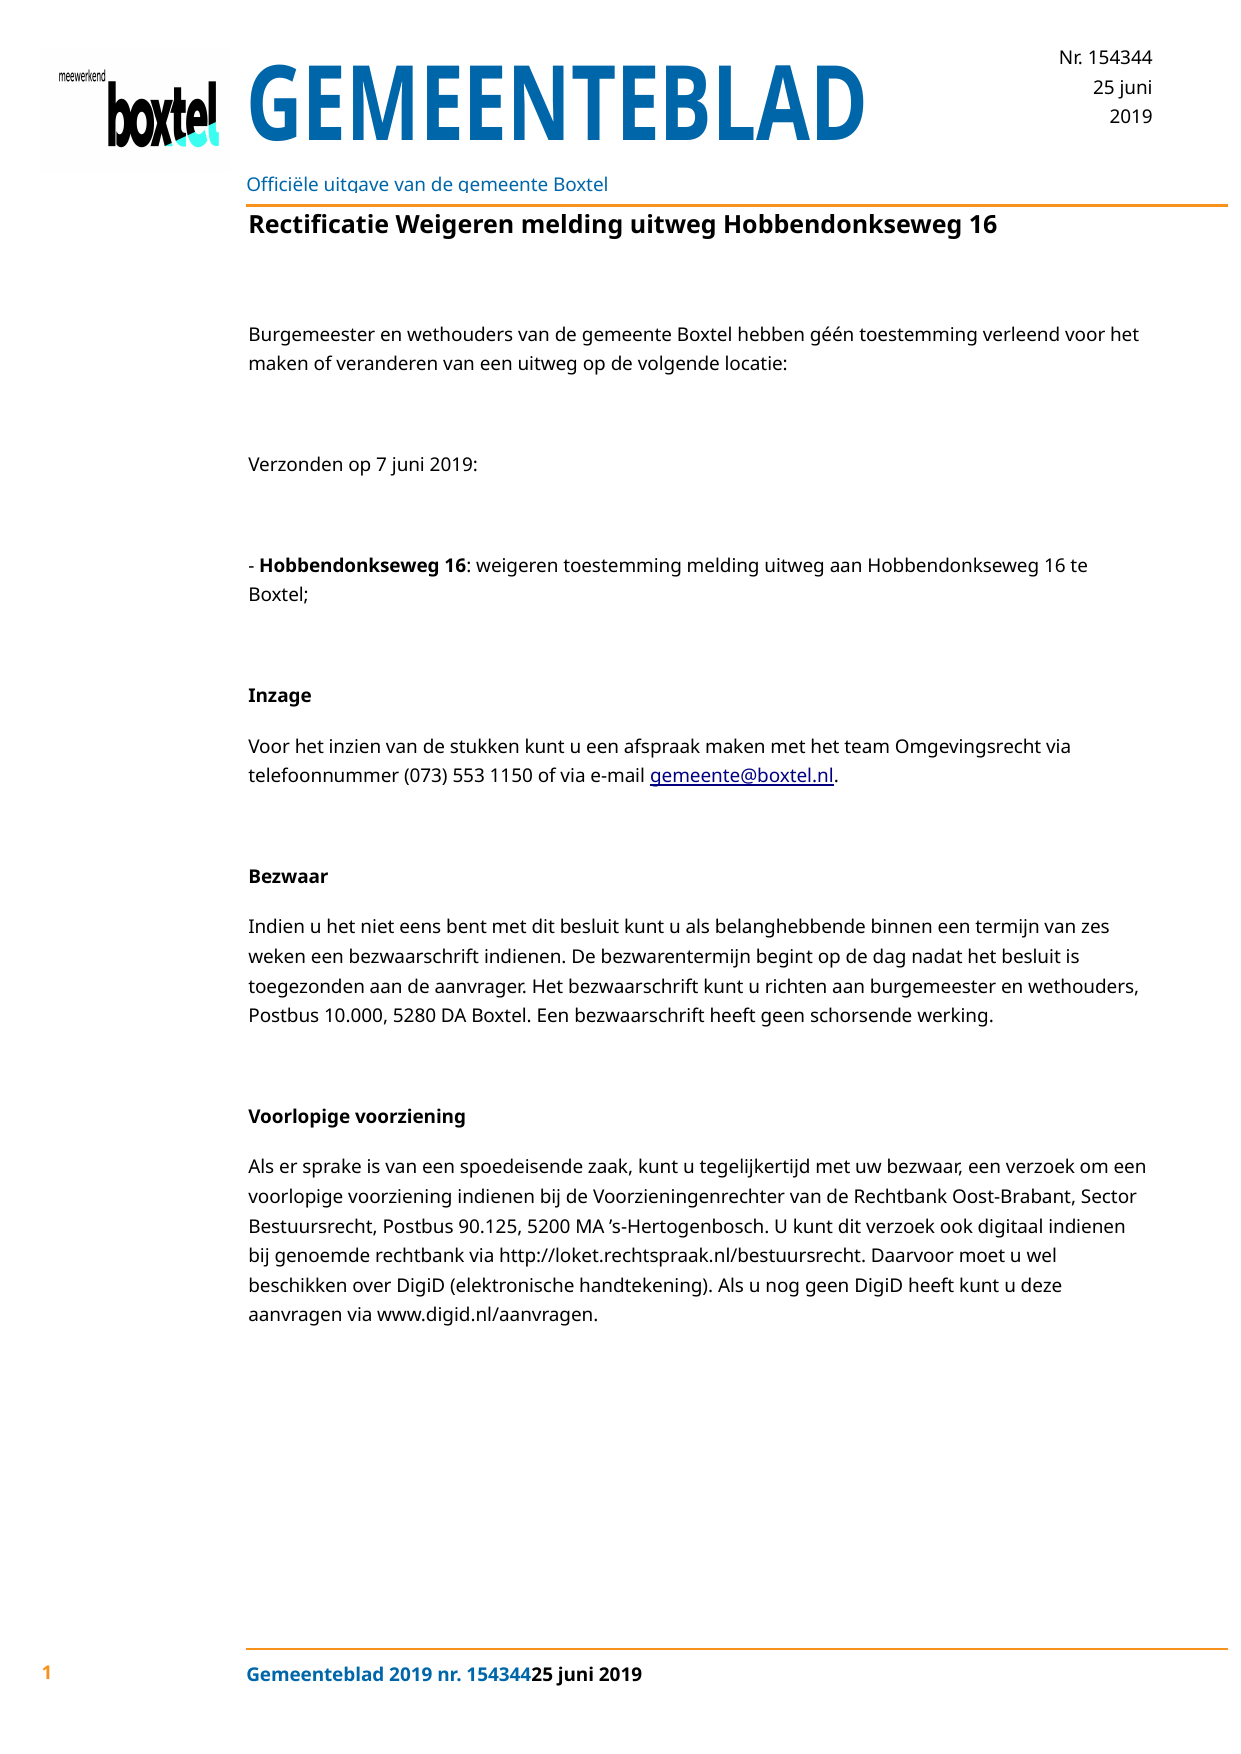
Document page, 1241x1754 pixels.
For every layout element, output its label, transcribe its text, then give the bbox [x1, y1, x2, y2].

text Burgemeester en wethouders van de gemeente Boxtel hebben géén toestemming verleend voor het maken of veranderen van een uitweg op de volgende locatie: [248, 321, 1152, 376]
text Als er sprake is van een spoedeisende zaak, kunt u tegelijkertijd met uw bezwaar, een verzoek om een voorlopige voorziening indienen bij de Voorzieningenrechter van de Rechtbank Oost-Brabant, Sector Bestuursrecht, Postbus 90.125, 5200 MA ’s-Hertogenbosch. U kunt dit verzoek ook digitaal indienen bij genoemde rechtbank via http://loket.rechtspraak.nl/bestuursrecht. Daarvoor moet u wel beschikken over DigiD (elektronische handtekening). Als u nog geen DigiD heeft kunt u deze aanvragen via www.digid.nl/aanvragen. [248, 1154, 1152, 1327]
text Voorlopige voorziening [248, 1103, 1152, 1129]
text Rectificatie Weigeren melding uitweg Hobbendonkseweg 16 [248, 207, 1152, 241]
text Verzonden op 7 juni 2019: [248, 451, 1152, 477]
picture [41, 47, 231, 172]
text Voor het inzien van de stukken kunt u een afspraak maken met het team Omgevingsrecht via telefoonnummer (073) 553 1150 of via e-mail gemeente@boxtel.nl. [248, 733, 1152, 788]
text Indien u het niet eens bent met dit besluit kunt u als belanghebbende binnen een termijn van zes weken een bezwaarschrift indienen. De bezwarentermijn begint op de dag nadat het besluit is toegezonden aan de aanvrager. Het bezwaarschrift kunt u richten aan burgemeester en wethouders, Postbus 10.000, 5280 DA Boxtel. Een bezwaarschrift heeft geen schorsende werking. [248, 914, 1152, 1028]
text Inzage [248, 682, 1152, 708]
text - Hobbendonkseweg 16: weigeren toestemming melding uitweg aan Hobbendonkseweg 16 te Boxtel; [248, 552, 1152, 607]
text Bezwaar [248, 863, 1152, 889]
